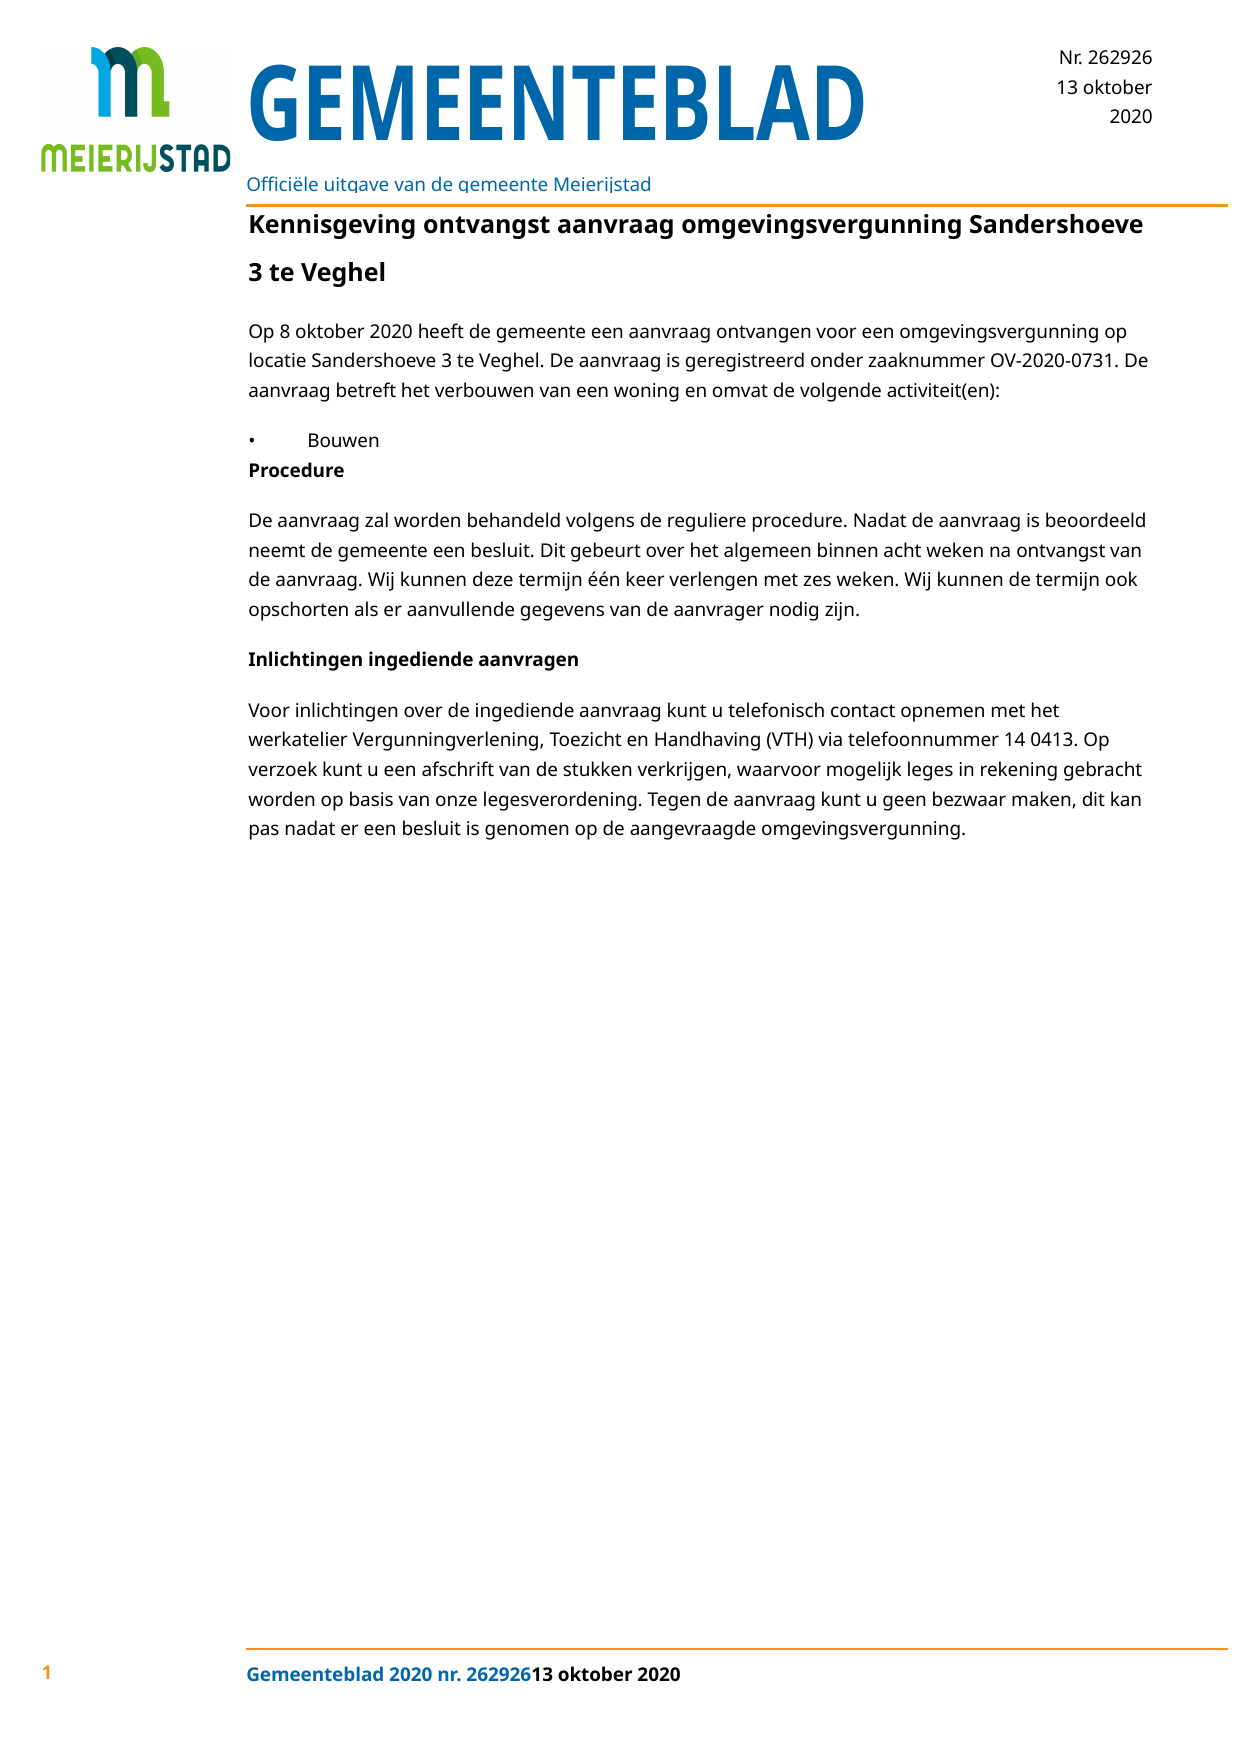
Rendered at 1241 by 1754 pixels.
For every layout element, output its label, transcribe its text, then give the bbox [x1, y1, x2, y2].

text Procedure [248, 457, 1152, 483]
text Inlichtingen ingediende aanvragen [248, 647, 1152, 672]
text De aanvraag zal worden behandeld volgens de reguliere procedure. Nadat de aanvraag is beoordeeld neemt de gemeente een besluit. Dit gebeurt over het algemeen binnen acht weken na ontvangst van de aanvraag. Wij kunnen deze termijn één keer verlengen met zes weken. Wij kunnen de termijn ook opschorten als er aanvullende gegevens van de aanvrager nodig zijn. [248, 507, 1152, 622]
list Bouwen [248, 427, 1152, 453]
picture [41, 47, 231, 172]
text Op 8 oktober 2020 heeft de gemeente een aanvraag ontvangen voor een omgevingsvergunning op locatie Sandershoeve 3 te Veghel. De aanvraag is geregistreerd onder zaaknummer OV-2020-0731. De aanvraag betreft het verbouwen van een woning en omvat de volgende activiteit(en): [248, 318, 1152, 403]
text Voor inlichtingen over de ingediende aanvraag kunt u telefonisch contact opnemen met het werkatelier Vergunningverlening, Toezicht en Handhaving (VTH) via telefoonnummer 14 0413. Op verzoek kunt u een afschrift van de stukken verkrijgen, waarvoor mogelijk leges in rekening gebracht worden op basis van onze legesverordening. Tegen de aanvraag kunt u geen bezwaar maken, dit kan pas nadat er een besluit is genomen op de aangevraagde omgevingsvergunning. [248, 697, 1152, 841]
text Kennisgeving ontvangst aanvraag omgevingsvergunning Sandershoeve 3 te Veghel [248, 207, 1152, 288]
